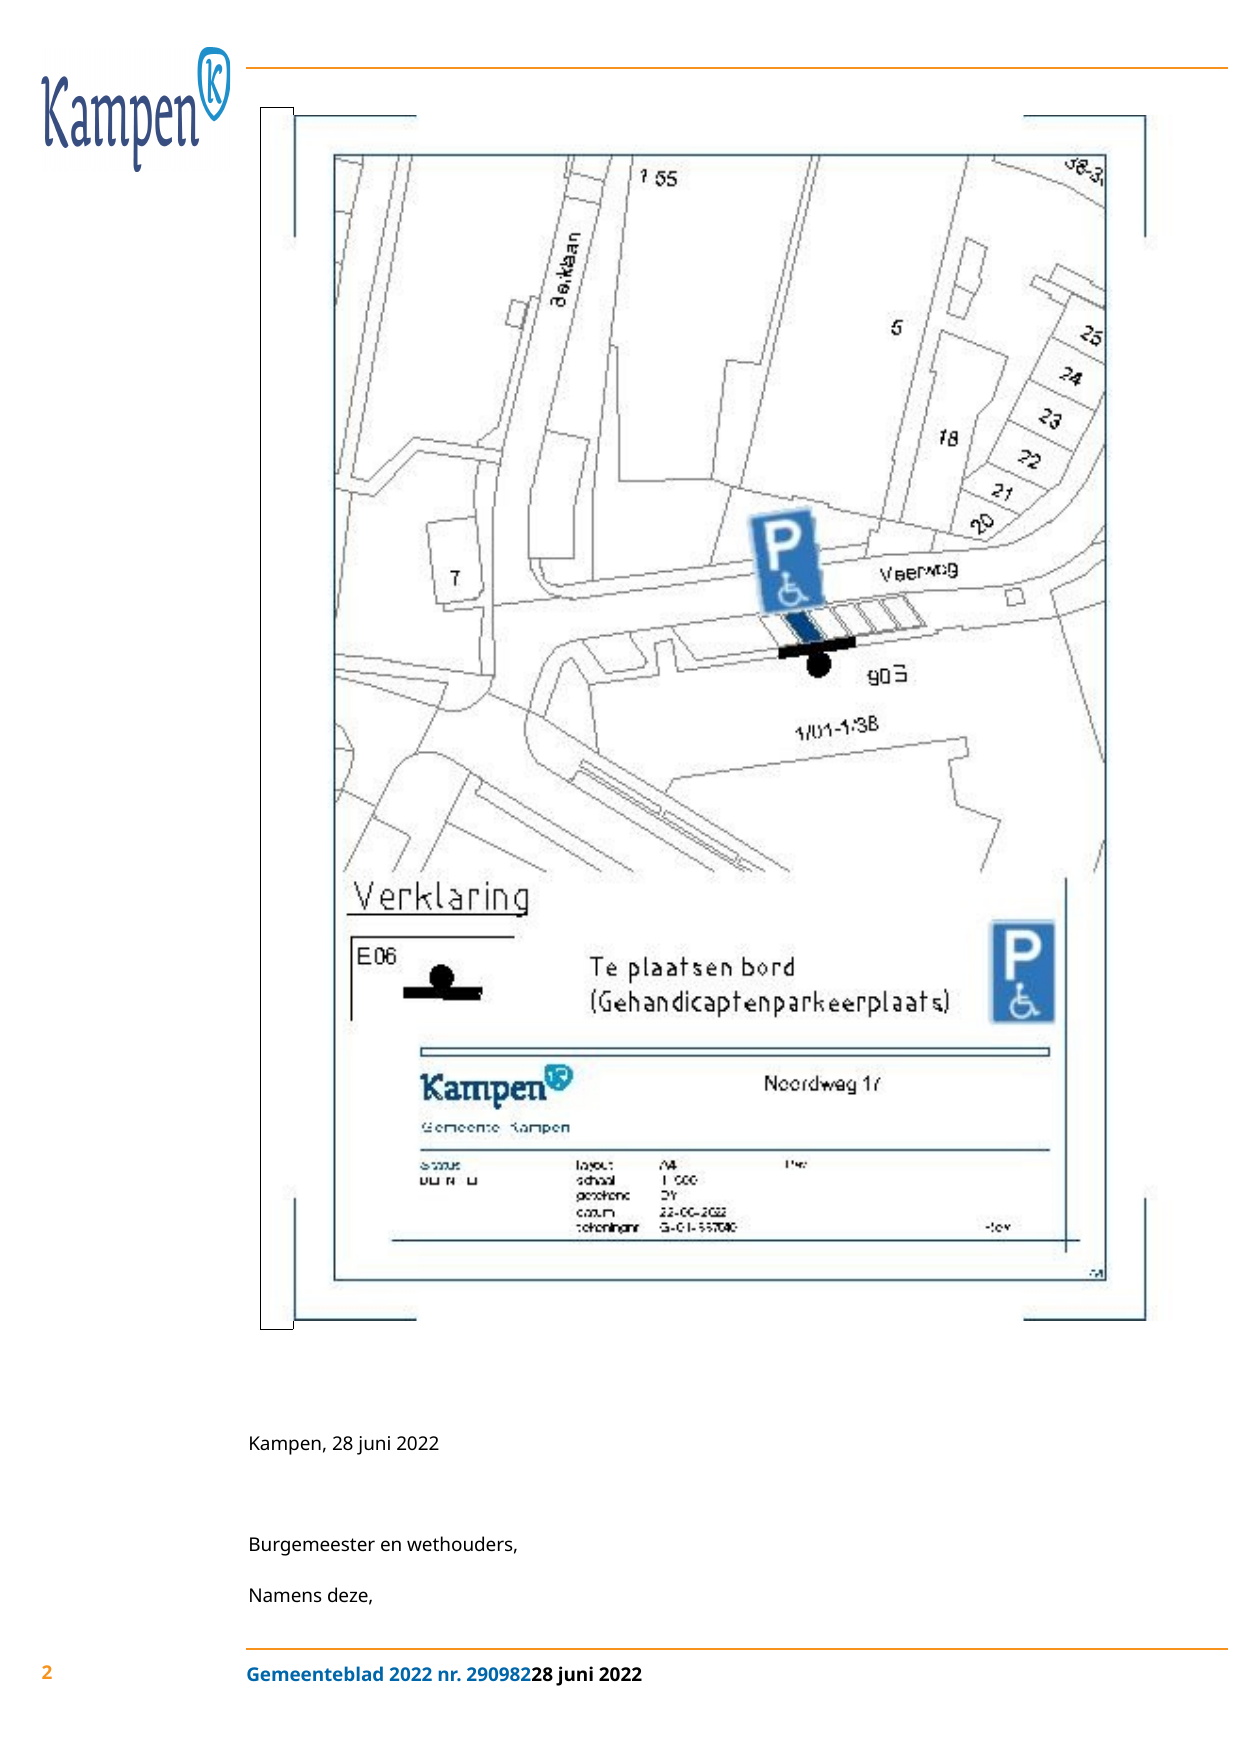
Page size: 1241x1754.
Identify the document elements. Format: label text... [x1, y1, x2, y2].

text Kampen, 28 juni 2022 [248, 1431, 1152, 1456]
text Burgemeester en wethouders, [248, 1531, 1152, 1557]
picture [268, 115, 1173, 1321]
picture [41, 47, 231, 172]
text Namens deze, [248, 1582, 1152, 1608]
